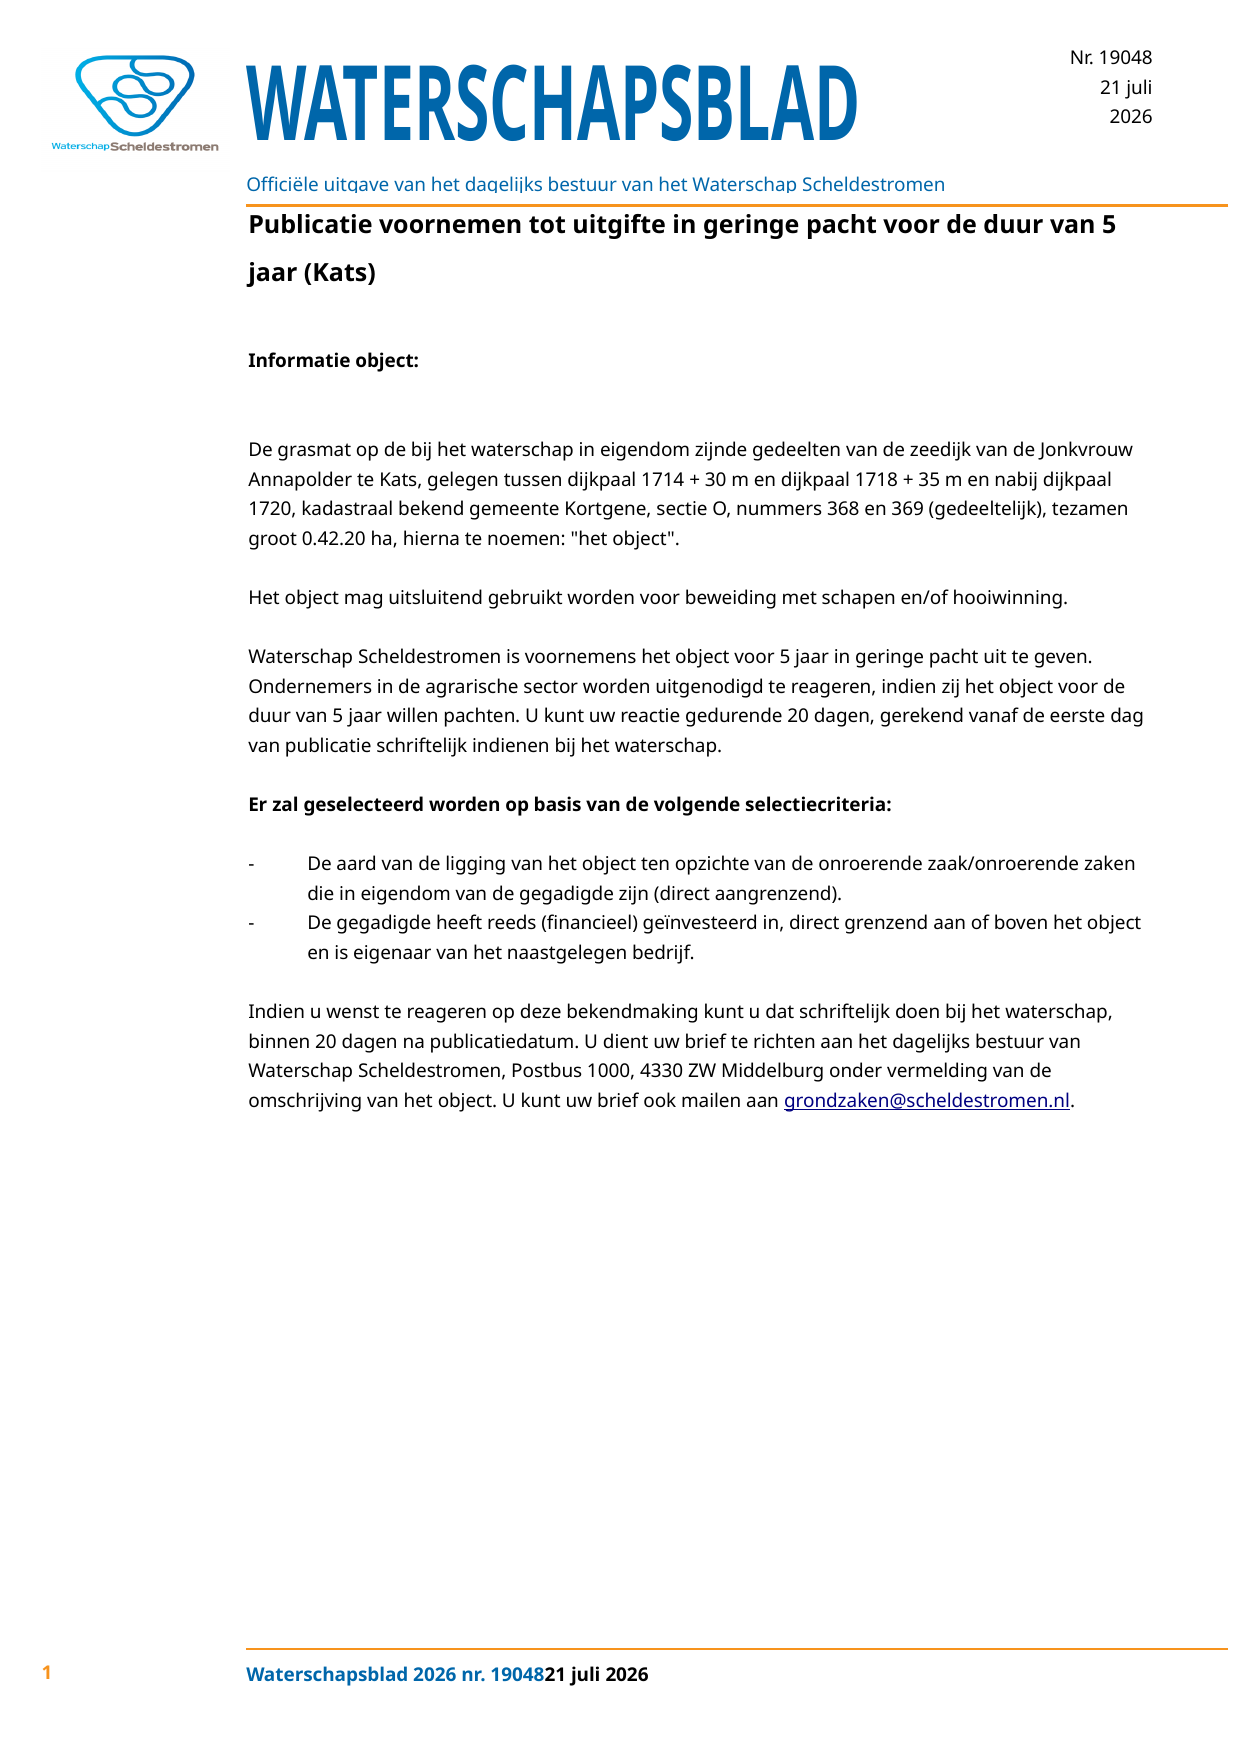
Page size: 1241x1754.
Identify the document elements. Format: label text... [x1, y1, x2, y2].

text Het object mag uitsluitend gebruikt worden voor beweiding met schapen en/of hooiwinning. [248, 584, 1152, 610]
text Publicatie voornemen tot uitgifte in geringe pacht voor de duur van 5 jaar (Kats) [248, 207, 1152, 288]
list De gegadigde heeft reeds (financieel) geïnvesteerd in, direct grenzend aan of boven het object en is eigenaar van het naastgelegen bedrijf. [248, 909, 1152, 965]
text Er zal geselecteerd worden op basis van de volgende selectiecriteria: [248, 791, 1152, 817]
text Indien u wenst te reageren op deze bekendmaking kunt u dat schriftelijk doen bij het waterschap, binnen 20 dagen na publicatiedatum. U dient uw brief te richten aan het dagelijks bestuur van Waterschap Scheldestromen, Postbus 1000, 4330 ZW Middelburg onder vermelding van de omschrijving van het object. U kunt uw brief ook mailen aan grondzaken@scheldestromen.nl. [248, 998, 1152, 1113]
text Waterschap Scheldestromen is voornemens het object voor 5 jaar in geringe pacht uit te geven. Ondernemers in de agrarische sector worden uitgenodigd te reageren, indien zij het object voor de duur van 5 jaar willen pachten. U kunt uw reactie gedurende 20 dagen, gerekend vanaf de eerste dag van publicatie schriftelijk indienen bij het waterschap. [248, 643, 1152, 758]
text De grasmat op de bij het waterschap in eigendom zijnde gedeelten van de zeedijk van de Jonkvrouw Annapolder te Kats, gelegen tussen dijkpaal 1714 + 30 m en dijkpaal 1718 + 35 m en nabij dijkpaal 1720, kadastraal bekend gemeente Kortgene, sectie O, nummers 368 en 369 (gedeeltelijk), tezamen groot 0.42.20 ha, hierna te noemen: "het object". [248, 436, 1152, 551]
list De aard van de ligging van het object ten opzichte van de onroerende zaak/onroerende zaken die in eigendom van de gegadigde zijn (direct aangrenzend). [248, 850, 1152, 906]
text Informatie object: [248, 347, 1152, 373]
picture [41, 47, 231, 172]
